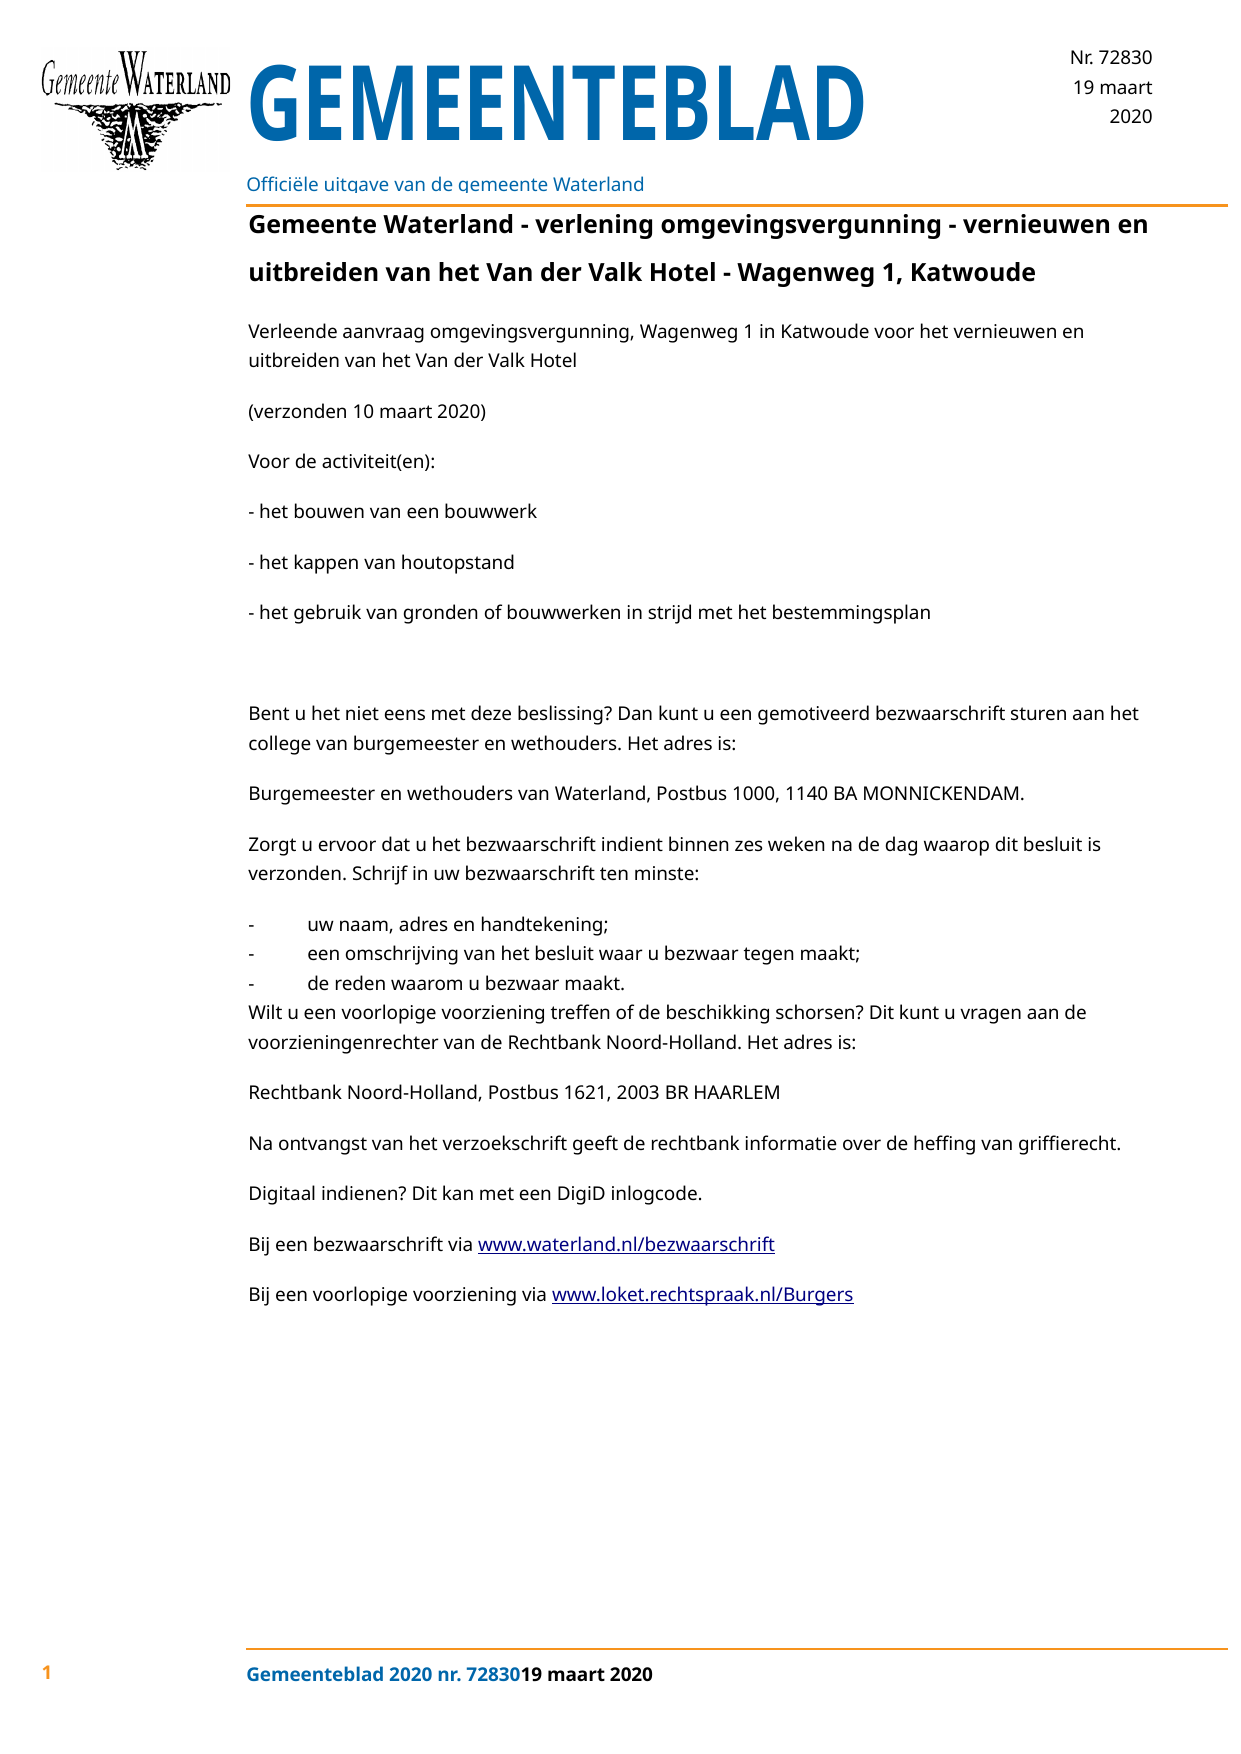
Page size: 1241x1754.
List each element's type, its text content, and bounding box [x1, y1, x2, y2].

text (verzonden 10 maart 2020) [248, 398, 1152, 424]
text Voor de activiteit(en): [248, 448, 1152, 474]
text Zorgt u ervoor dat u het bezwaarschrift indient binnen zes weken na de dag waarop dit besluit is verzonden. Schrijf in uw bezwaarschrift ten minste: [248, 831, 1152, 886]
text Rechtbank Noord-Holland, Postbus 1621, 2003 BR HAARLEM [248, 1079, 1152, 1105]
picture [41, 47, 231, 172]
text - het kappen van houtopstand [248, 549, 1152, 575]
text Bij een bezwaarschrift via www.waterland.nl/bezwaarschrift [248, 1231, 1152, 1257]
list een omschrijving van het besluit waar u bezwaar tegen maakt; [248, 940, 1152, 966]
text Gemeente Waterland - verlening omgevingsvergunning - vernieuwen en uitbreiden van het Van der Valk Hotel - Wagenweg 1, Katwoude [248, 207, 1152, 288]
text Verleende aanvraag omgevingsvergunning, Wagenweg 1 in Katwoude voor het vernieuwen en uitbreiden van het Van der Valk Hotel [248, 318, 1152, 373]
text Bent u het niet eens met deze beslissing? Dan kunt u een gemotiveerd bezwaarschrift sturen aan het college van burgemeester en wethouders. Het adres is: [248, 700, 1152, 756]
text Wilt u een voorlopige voorziening treffen of de beschikking schorsen? Dit kunt u vragen aan de voorzieningenrechter van de Rechtbank Noord-Holland. Het adres is: [248, 999, 1152, 1055]
text - het bouwen van een bouwwerk [248, 499, 1152, 524]
text Bij een voorlopige voorziening via www.loket.rechtspraak.nl/Burgers [248, 1281, 1152, 1307]
text Na ontvangst van het verzoekschrift geeft de rechtbank informatie over de heffing van griffierecht. [248, 1130, 1152, 1156]
list de reden waarom u bezwaar maakt. [248, 970, 1152, 996]
text Burgemeester en wethouders van Waterland, Postbus 1000, 1140 BA MONNICKENDAM. [248, 780, 1152, 806]
text Digitaal indienen? Dit kan met een DigiD inlogcode. [248, 1180, 1152, 1206]
list uw naam, adres en handtekening; [248, 911, 1152, 937]
text - het gebruik van gronden of bouwwerken in strijd met het bestemmingsplan [248, 599, 1152, 625]
